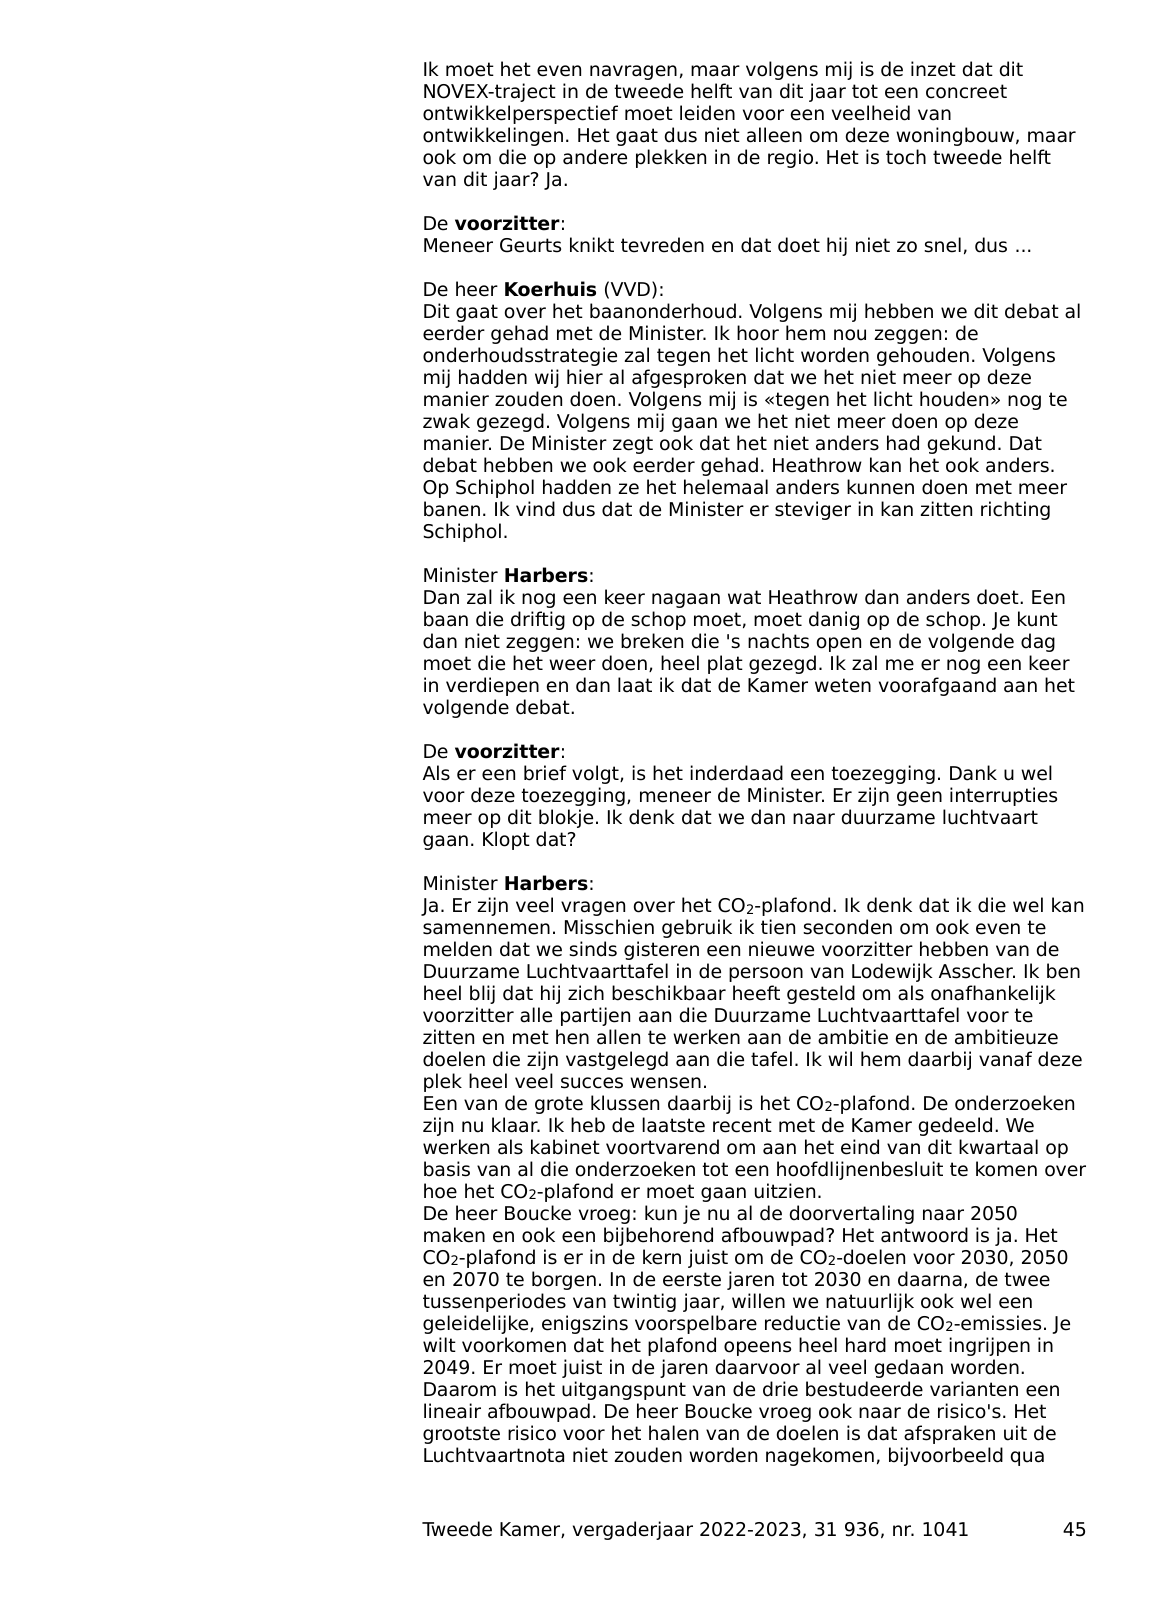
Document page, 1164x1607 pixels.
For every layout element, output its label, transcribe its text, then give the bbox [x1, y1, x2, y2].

text De heer Boucke vroeg: kun je nu al de doorvertaling naar 2050 maken en ook een bijbehorend afbouwpad? Het antwoord is ja. Het CO2-plafond is er in de kern juist om de CO2-doelen voor 2030, 2050 en 2070 te borgen. In de eerste jaren tot 2030 en daarna, de twee tussenperiodes van twintig jaar, willen we natuurlijk ook wel een geleidelijke, enigszins voorspelbare reductie van de CO2-emissies. Je wilt voorkomen dat het plafond opeens heel hard moet ingrijpen in 2049. Er moet juist in de jaren daarvoor al veel gedaan worden. Daarom is het uitgangspunt van de drie bestudeerde varianten een lineair afbouwpad. De heer Boucke vroeg ook naar de risico's. Het grootste risico voor het halen van de doelen is dat afspraken uit de Luchtvaartnota niet zouden worden nagekomen, bijvoorbeeld qua [422, 1203, 1087, 1467]
text Dan zal ik nog een keer nagaan wat Heathrow dan anders doet. Een baan die driftig op de schop moet, moet danig op de schop. Je kunt dan niet zeggen: we breken die 's nachts open en de volgende dag moet die het weer doen, heel plat gezegd. Ik zal me er nog een keer in verdiepen en dan laat ik dat de Kamer weten voorafgaand aan het volgende debat. [422, 587, 1087, 719]
text Dit gaat over het baanonderhoud. Volgens mij hebben we dit debat al eerder gehad met de Minister. Ik hoor hem nou zeggen: de onderhoudsstrategie zal tegen het licht worden gehouden. Volgens mij hadden wij hier al afgesproken dat we het niet meer op deze manier zouden doen. Volgens mij is «tegen het licht houden» nog te zwak gezegd. Volgens mij gaan we het niet meer doen op deze manier. De Minister zegt ook dat het niet anders had gekund. Dat debat hebben we ook eerder gehad. Heathrow kan het ook anders. Op Schiphol hadden ze het helemaal anders kunnen doen met meer banen. Ik vind dus dat de Minister er steviger in kan zitten richting Schiphol. [422, 301, 1087, 543]
text Minister Harbers: [422, 565, 1087, 587]
text Minister Harbers: [422, 873, 1087, 895]
text Als er een brief volgt, is het inderdaad een toezegging. Dank u wel voor deze toezegging, meneer de Minister. Er zijn geen interrupties meer op dit blokje. Ik denk dat we dan naar duurzame luchtvaart gaan. Klopt dat? [422, 763, 1087, 851]
text Een van de grote klussen daarbij is het CO2-plafond. De onderzoeken zijn nu klaar. Ik heb de laatste recent met de Kamer gedeeld. We werken als kabinet voortvarend om aan het eind van dit kwartaal op basis van al die onderzoeken tot een hoofdlijnenbesluit te komen over hoe het CO2-plafond er moet gaan uitzien. [422, 1093, 1087, 1203]
text De voorzitter: [422, 213, 1087, 235]
text Ik moet het even navragen, maar volgens mij is de inzet dat dit NOVEX-traject in de tweede helft van dit jaar tot een concreet ontwikkelperspectief moet leiden voor een veelheid van ontwikkelingen. Het gaat dus niet alleen om deze woningbouw, maar ook om die op andere plekken in de regio. Het is toch tweede helft van dit jaar? Ja. [422, 59, 1087, 191]
text Ja. Er zijn veel vragen over het CO2-plafond. Ik denk dat ik die wel kan samennemen. Misschien gebruik ik tien seconden om ook even te melden dat we sinds gisteren een nieuwe voorzitter hebben van de Duurzame Luchtvaarttafel in de persoon van Lodewijk Asscher. Ik ben heel blij dat hij zich beschikbaar heeft gesteld om als onafhankelijk voorzitter alle partijen aan die Duurzame Luchtvaarttafel voor te zitten en met hen allen te werken aan de ambitie en de ambitieuze doelen die zijn vastgelegd aan die tafel. Ik wil hem daarbij vanaf deze plek heel veel succes wensen. [422, 895, 1087, 1093]
text Meneer Geurts knikt tevreden en dat doet hij niet zo snel, dus ... [422, 235, 1087, 257]
text De heer Koerhuis (VVD): [422, 279, 1087, 301]
text De voorzitter: [422, 741, 1087, 763]
